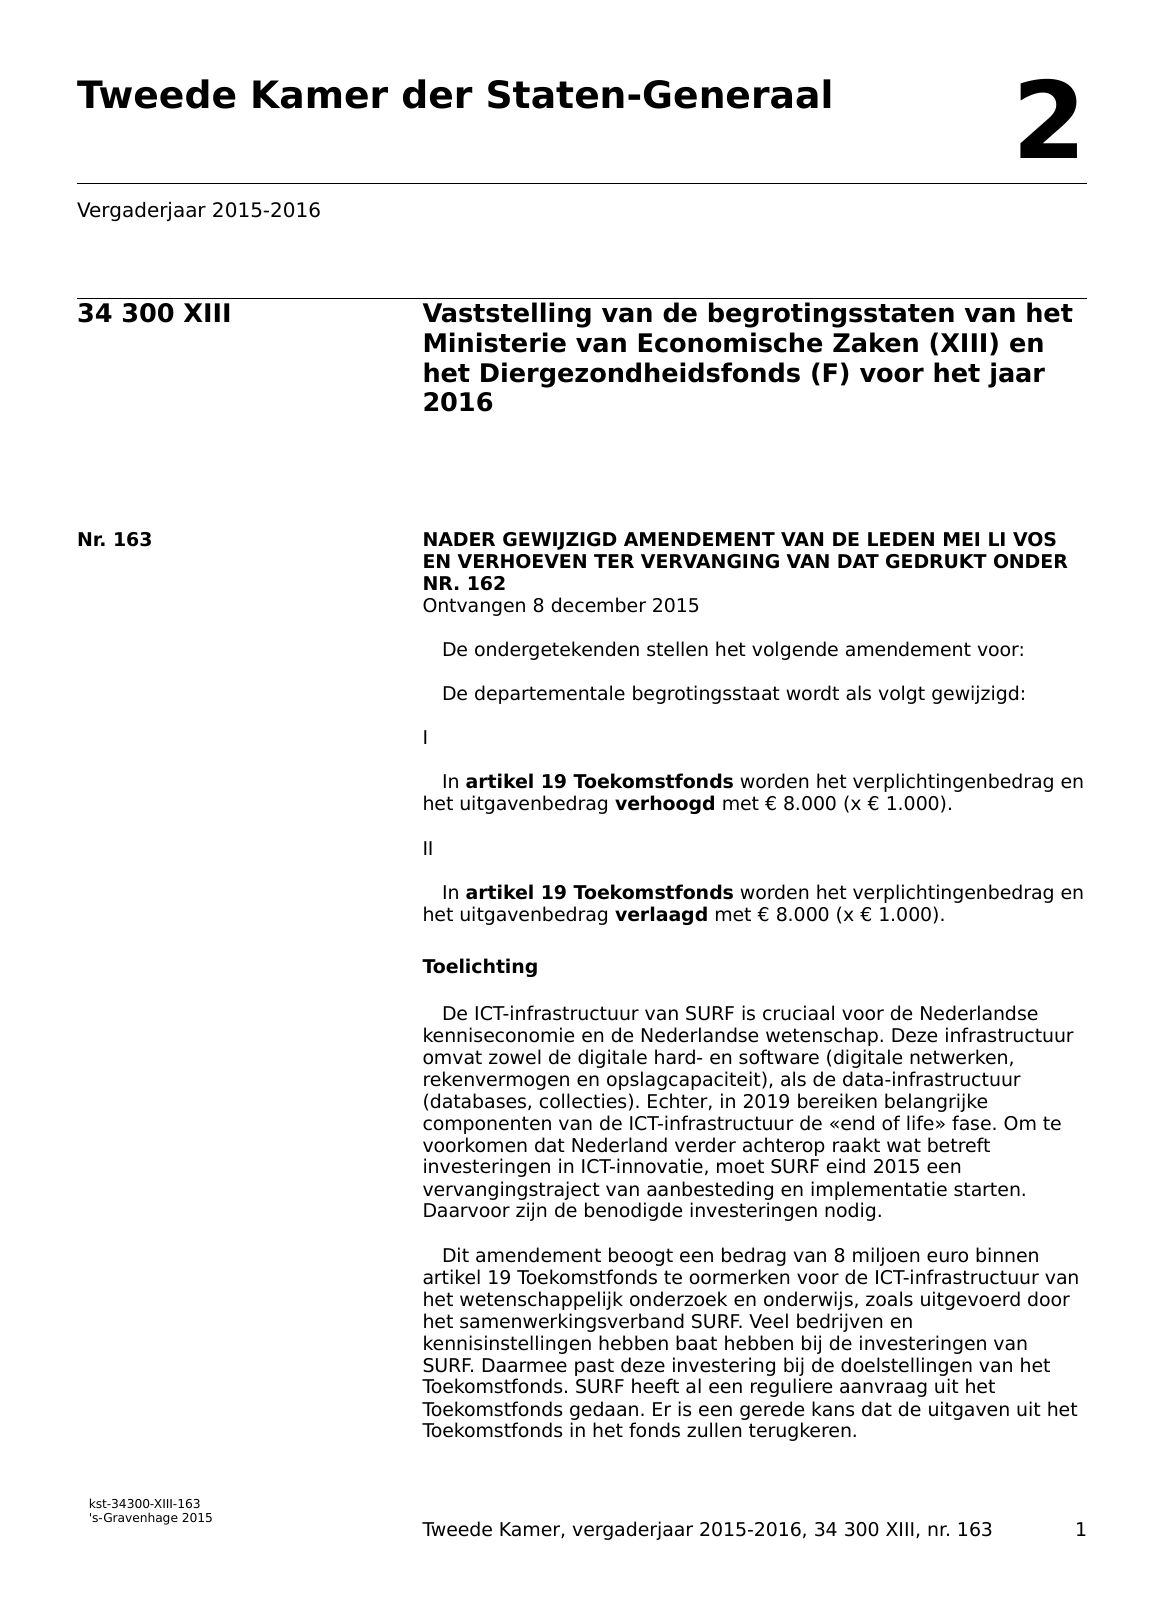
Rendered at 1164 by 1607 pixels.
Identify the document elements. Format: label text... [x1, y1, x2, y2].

subtitle Toelichting [422, 956, 1087, 978]
text II [422, 837, 1087, 859]
text I [422, 727, 1087, 749]
table_cell Vergaderjaar 2015-2016 [77, 184, 1087, 298]
text Ontvangen 8 december 2015 [422, 595, 1087, 617]
table_header 2 [886, 59, 1087, 183]
subtitle Nr. 163 NADER GEWIJZIGD AMENDEMENT VAN DE LEDEN MEI LI VOS EN VERHOEVEN TER VERVANGING VAN DAT GEDRUKT ONDER NR. 162 [77, 529, 1087, 595]
text kst-34300-XIII-163 [88, 1497, 323, 1511]
text De ondergetekenden stellen het volgende amendement voor: [422, 639, 1087, 661]
table_header Tweede Kamer der Staten-Generaal [77, 59, 886, 183]
text De ICT-infrastructuur van SURF is cruciaal voor de Nederlandse kenniseconomie en de Nederlandse wetenschap. Deze infrastructuur omvat zowel de digitale hard- en software (digitale netwerken, rekenvermogen en opslagcapaciteit), als de data-infrastructuur (databases, collecties). Echter, in 2019 bereiken belangrijke componenten van de ICT-infrastructuur de «end of life» fase. Om te voorkomen dat Nederland verder achterop raakt wat betreft investeringen in ICT-innovatie, moet SURF eind 2015 een vervangingstraject van aanbesteding en implementatie starten. Daarvoor zijn de benodigde investeringen nodig. [422, 1003, 1087, 1222]
subtitle 34 300 XIII Vaststelling van de begrotingsstaten van het Ministerie van Economische Zaken (XIII) en het Diergezondheidsfonds (F) voor het jaar 2016 [77, 299, 1087, 418]
text 's-Gravenhage 2015 [88, 1511, 323, 1525]
text Dit amendement beoogt een bedrag van 8 miljoen euro binnen artikel 19 Toekomstfonds te oormerken voor de ICT-infrastructuur van het wetenschappelijk onderzoek en onderwijs, zoals uitgevoerd door het samenwerkingsverband SURF. Veel bedrijven en kennisinstellingen hebben baat hebben bij de investeringen van SURF. Daarmee past deze investering bij de doelstellingen van het Toekomstfonds. SURF heeft al een reguliere aanvraag uit het Toekomstfonds gedaan. Er is een gerede kans dat de uitgaven uit het Toekomstfonds in het fonds zullen terugkeren. [422, 1244, 1087, 1442]
text In artikel 19 Toekomstfonds worden het verplichtingenbedrag en het uitgavenbedrag verlaagd met € 8.000 (x € 1.000). [422, 882, 1087, 926]
text In artikel 19 Toekomstfonds worden het verplichtingenbedrag en het uitgavenbedrag verhoogd met € 8.000 (x € 1.000). [422, 771, 1087, 815]
text De departementale begrotingsstaat wordt als volgt gewijzigd: [422, 683, 1087, 705]
